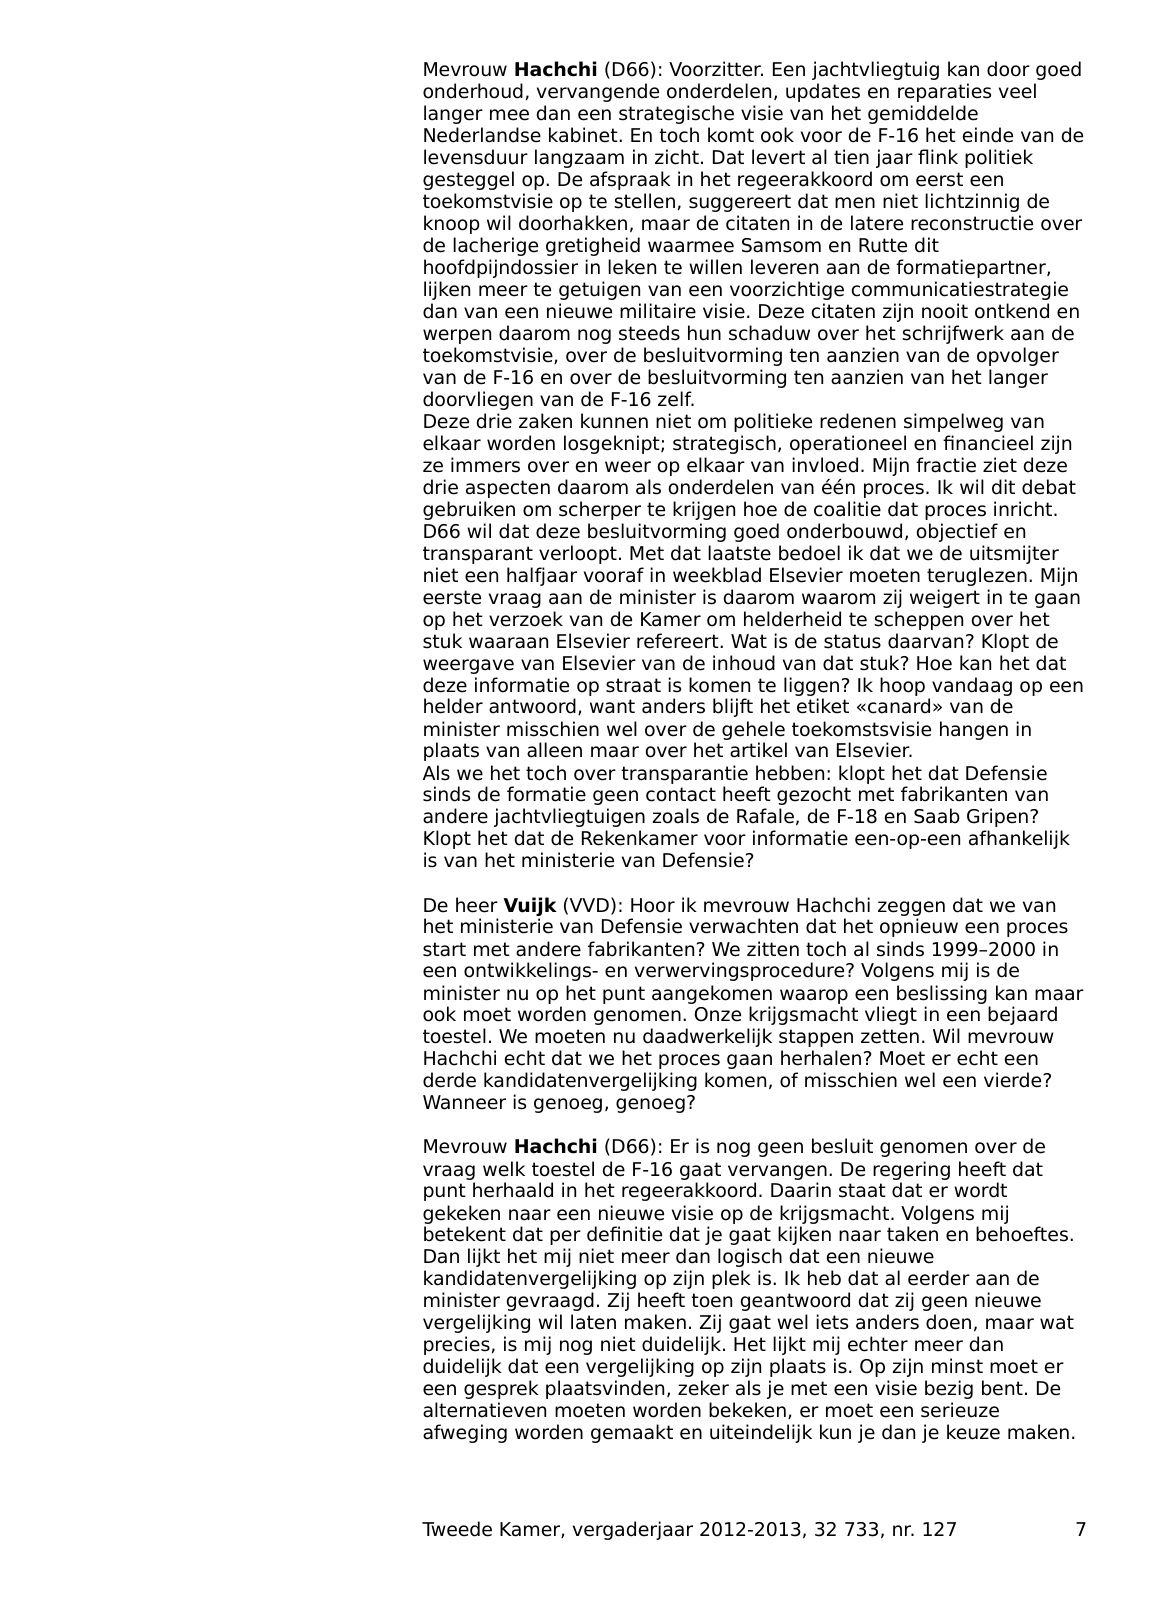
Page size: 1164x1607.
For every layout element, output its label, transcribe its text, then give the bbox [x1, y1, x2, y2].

text Als we het toch over transparantie hebben: klopt het dat Defensie sinds de formatie geen contact heeft gezocht met fabrikanten van andere jachtvliegtuigen zoals de Rafale, de F-18 en Saab Gripen? Klopt het dat de Rekenkamer voor informatie een-op-een afhankelijk is van het ministerie van Defensie? [422, 762, 1087, 872]
text Deze drie zaken kunnen niet om politieke redenen simpelweg van elkaar worden losgeknipt; strategisch, operationeel en financieel zijn ze immers over en weer op elkaar van invloed. Mijn fractie ziet deze drie aspecten daarom als onderdelen van één proces. Ik wil dit debat gebruiken om scherper te krijgen hoe de coalitie dat proces inricht. D66 wil dat deze besluitvorming goed onderbouwd, objectief en transparant verloopt. Met dat laatste bedoel ik dat we de uitsmijter niet een halfjaar vooraf in weekblad Elsevier moeten teruglezen. Mijn eerste vraag aan de minister is daarom waarom zij weigert in te gaan op het verzoek van de Kamer om helderheid te scheppen over het stuk waaraan Elsevier refereert. Wat is de status daarvan? Klopt de weergave van Elsevier van de inhoud van dat stuk? Hoe kan het dat deze informatie op straat is komen te liggen? Ik hoop vandaag op een helder antwoord, want anders blijft het etiket «canard» van de minister misschien wel over de gehele toekomstsvisie hangen in plaats van alleen maar over het artikel van Elsevier. [422, 411, 1087, 762]
text Mevrouw Hachchi (D66): Er is nog geen besluit genomen over de vraag welk toestel de F-16 gaat vervangen. De regering heeft dat punt herhaald in het regeerakkoord. Daarin staat dat er wordt gekeken naar een nieuwe visie op de krijgsmacht. Volgens mij betekent dat per definitie dat je gaat kijken naar taken en behoeftes. Dan lijkt het mij niet meer dan logisch dat een nieuwe kandidatenvergelijking op zijn plek is. Ik heb dat al eerder aan de minister gevraagd. Zij heeft toen geantwoord dat zij geen nieuwe vergelijking wil laten maken. Zij gaat wel iets anders doen, maar wat precies, is mij nog niet duidelijk. Het lijkt mij echter meer dan duidelijk dat een vergelijking op zijn plaats is. Op zijn minst moet er een gesprek plaatsvinden, zeker als je met een visie bezig bent. De alternatieven moeten worden bekeken, er moet een serieuze afweging worden gemaakt en uiteindelijk kun je dan je keuze maken. [422, 1136, 1087, 1444]
text De heer Vuijk (VVD): Hoor ik mevrouw Hachchi zeggen dat we van het ministerie van Defensie verwachten dat het opnieuw een proces start met andere fabrikanten? We zitten toch al sinds 1999–2000 in een ontwikkelings- en verwervingsprocedure? Volgens mij is de minister nu op het punt aangekomen waarop een beslissing kan maar ook moet worden genomen. Onze krijgsmacht vliegt in een bejaard toestel. We moeten nu daadwerkelijk stappen zetten. Wil mevrouw Hachchi echt dat we het proces gaan herhalen? Moet er echt een derde kandidatenvergelijking komen, of misschien wel een vierde? Wanneer is genoeg, genoeg? [422, 894, 1087, 1114]
text Mevrouw Hachchi (D66): Voorzitter. Een jachtvliegtuig kan door goed onderhoud, vervangende onderdelen, updates en reparaties veel langer mee dan een strategische visie van het gemiddelde Nederlandse kabinet. En toch komt ook voor de F-16 het einde van de levensduur langzaam in zicht. Dat levert al tien jaar flink politiek gesteggel op. De afspraak in het regeerakkoord om eerst een toekomstvisie op te stellen, suggereert dat men niet lichtzinnig de knoop wil doorhakken, maar de citaten in de latere reconstructie over de lacherige gretigheid waarmee Samsom en Rutte dit hoofdpijndossier in leken te willen leveren aan de formatiepartner, lijken meer te getuigen van een voorzichtige communicatiestrategie dan van een nieuwe militaire visie. Deze citaten zijn nooit ontkend en werpen daarom nog steeds hun schaduw over het schrijfwerk aan de toekomstvisie, over de besluitvorming ten aanzien van de opvolger van de F-16 en over de besluitvorming ten aanzien van het langer doorvliegen van de F-16 zelf. [422, 59, 1087, 411]
